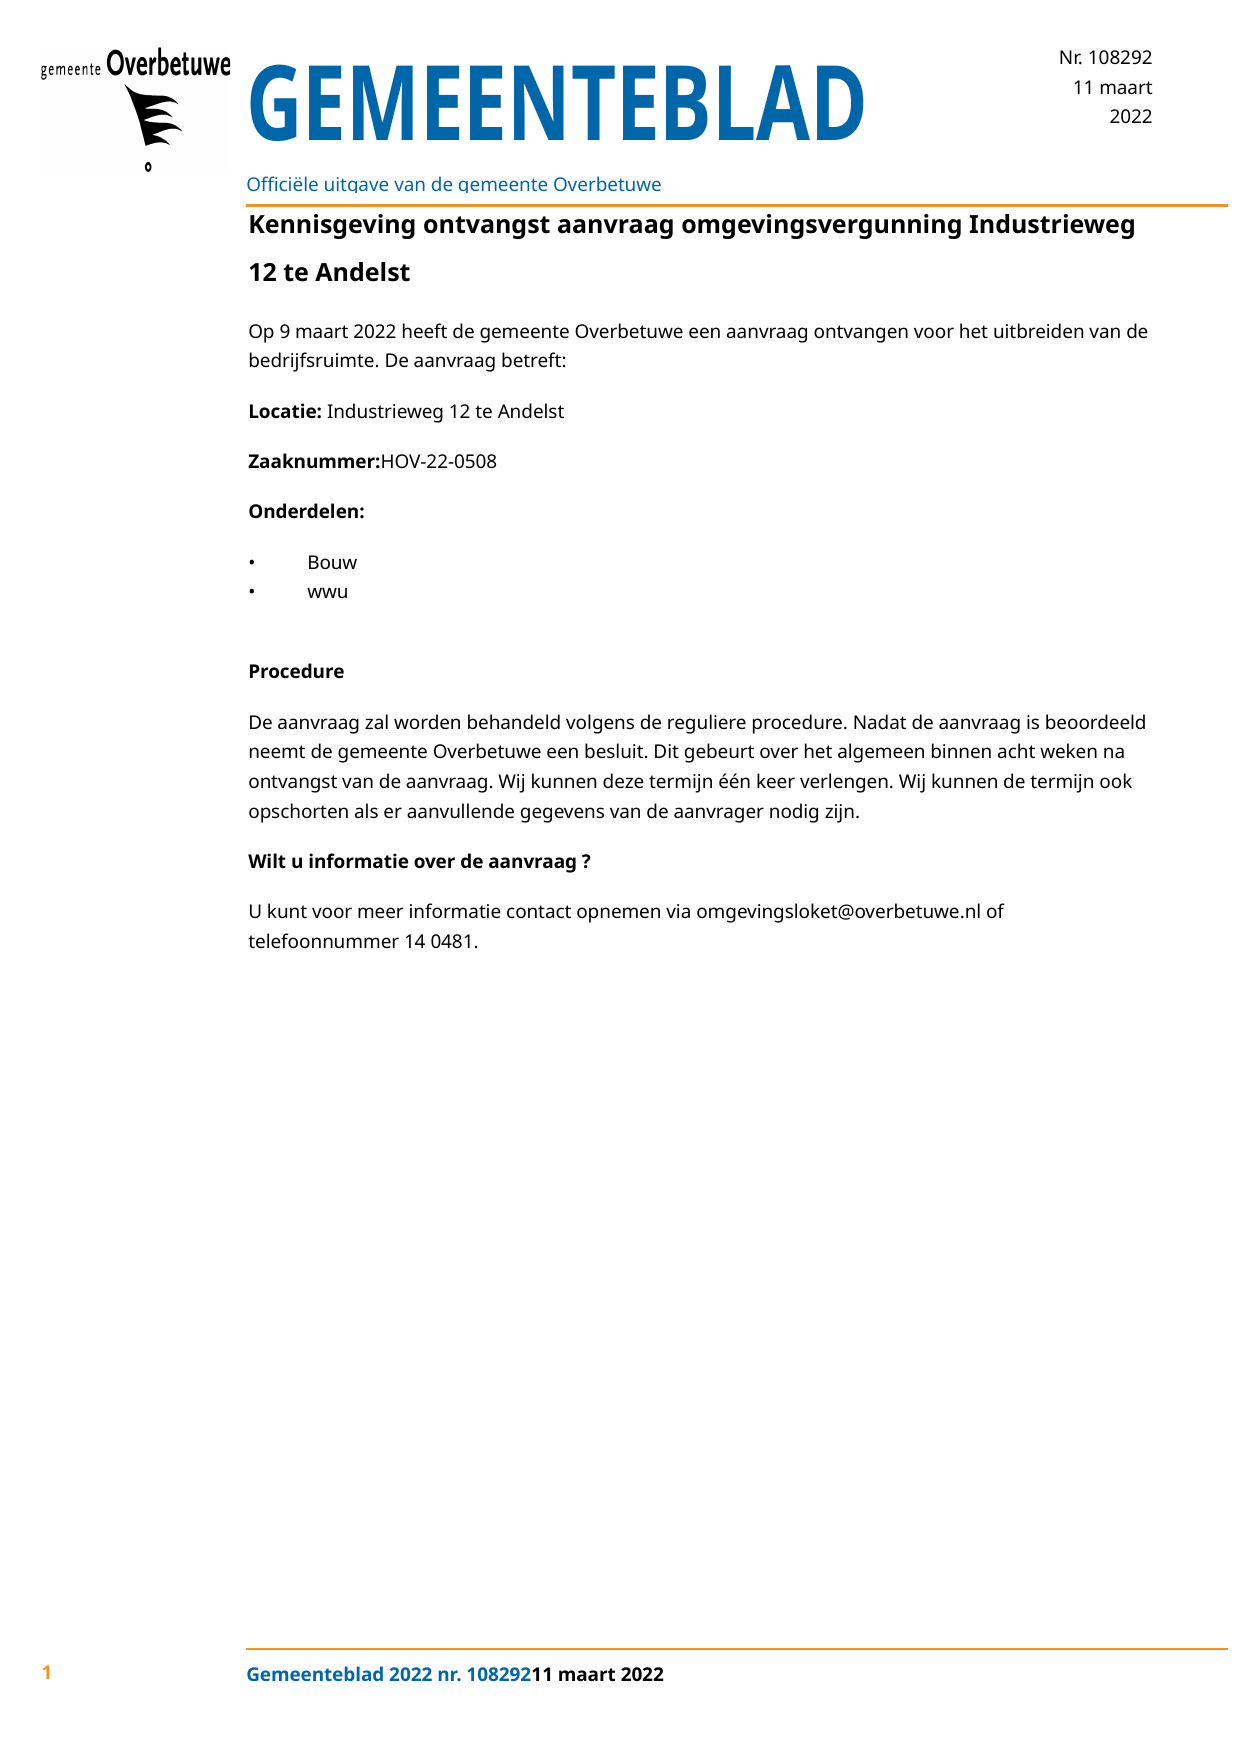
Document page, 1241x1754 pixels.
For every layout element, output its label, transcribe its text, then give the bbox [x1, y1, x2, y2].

text Wilt u informatie over de aanvraag ? [248, 848, 1152, 874]
list Bouw [248, 549, 1152, 575]
list wwu [248, 579, 1152, 604]
text Kennisgeving ontvangst aanvraag omgevingsvergunning Industrieweg 12 te Andelst [248, 207, 1152, 288]
text U kunt voor meer informatie contact opnemen via omgevingsloket@overbetuwe.nl of telefoonnummer 14 0481. [248, 899, 1152, 954]
text Zaaknummer:HOV-22-0508 [248, 448, 1152, 474]
text Procedure [248, 659, 1152, 684]
text Op 9 maart 2022 heeft de gemeente Overbetuwe een aanvraag ontvangen voor het uitbreiden van de bedrijfsruimte. De aanvraag betreft: [248, 318, 1152, 373]
picture [41, 47, 231, 172]
text Locatie: Industrieweg 12 te Andelst [248, 398, 1152, 424]
text De aanvraag zal worden behandeld volgens de reguliere procedure. Nadat de aanvraag is beoordeeld neemt de gemeente Overbetuwe een besluit. Dit gebeurt over het algemeen binnen acht weken na ontvangst van de aanvraag. Wij kunnen deze termijn één keer verlengen. Wij kunnen de termijn ook opschorten als er aanvullende gegevens van de aanvrager nodig zijn. [248, 709, 1152, 824]
text Onderdelen: [248, 499, 1152, 524]
